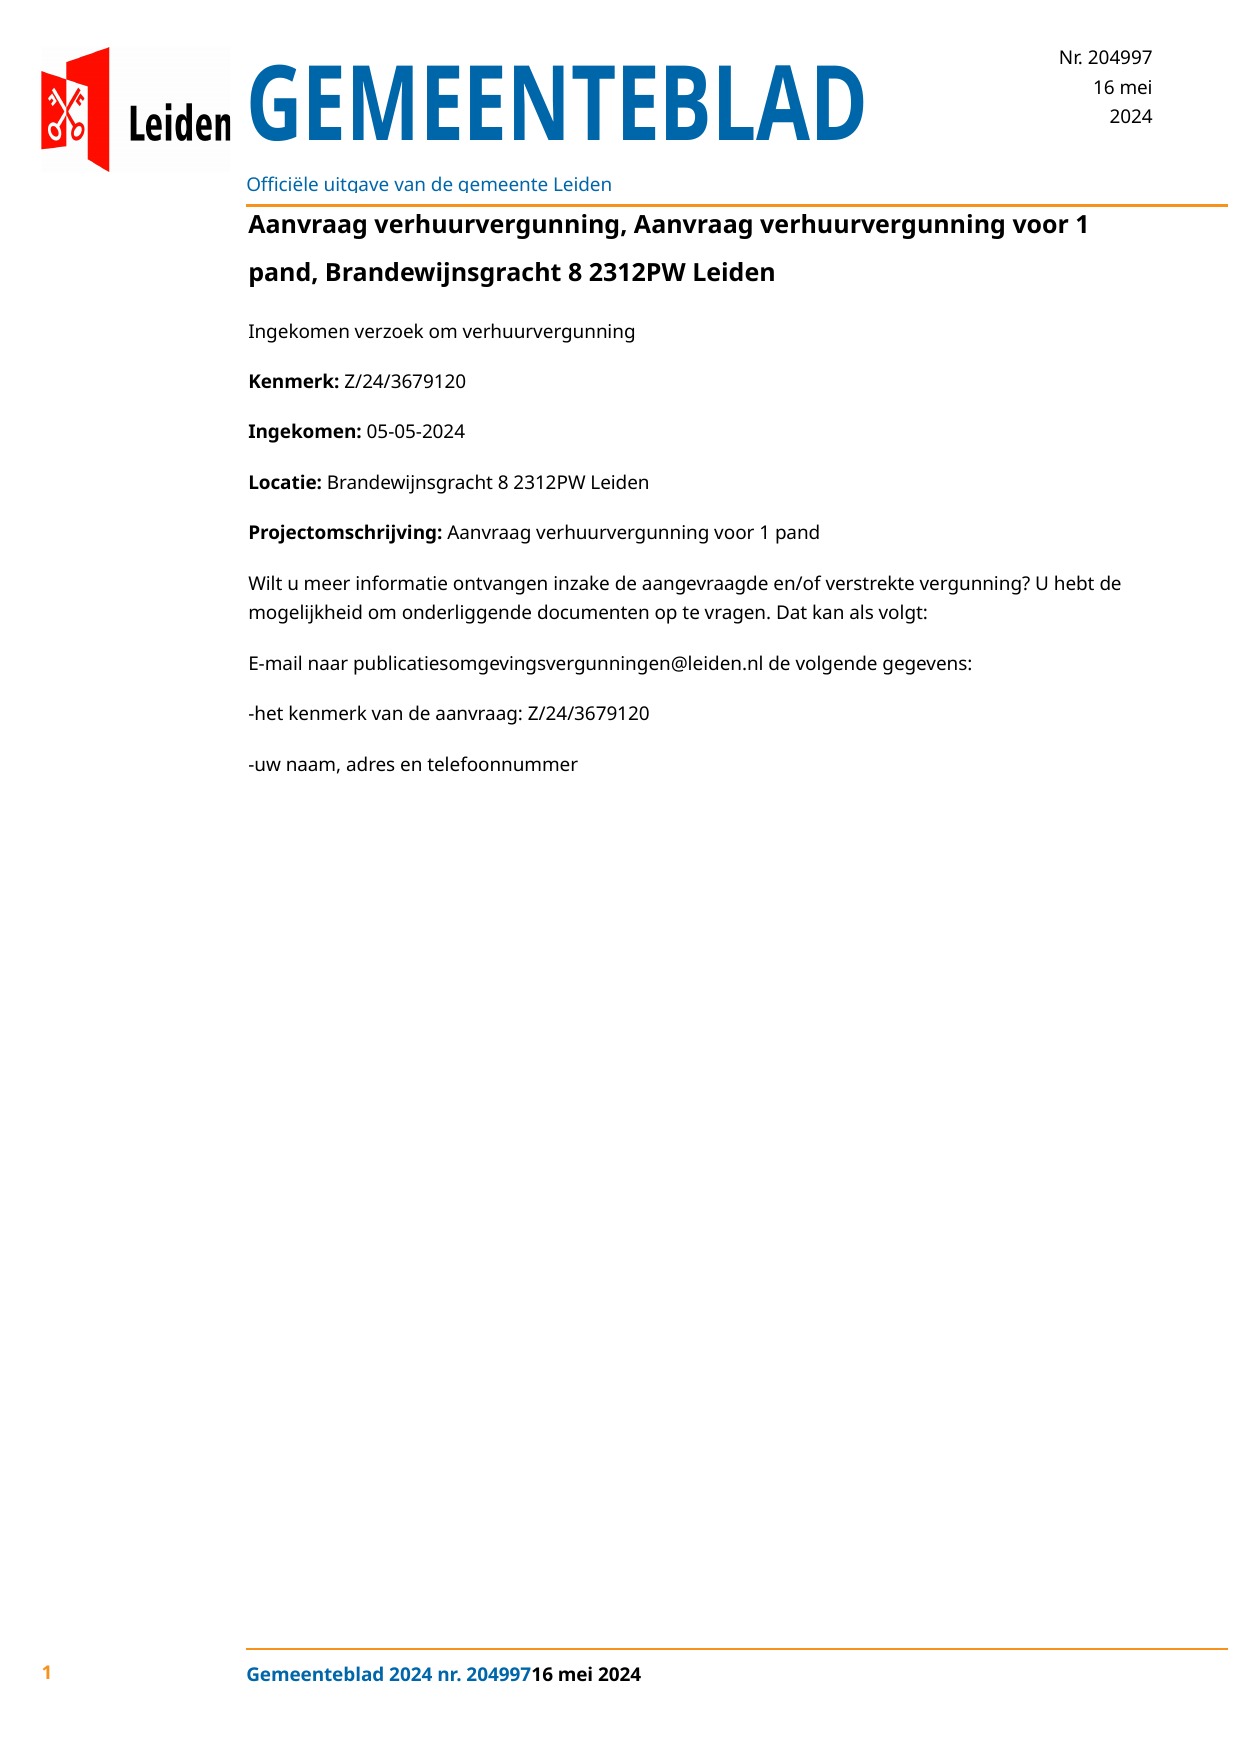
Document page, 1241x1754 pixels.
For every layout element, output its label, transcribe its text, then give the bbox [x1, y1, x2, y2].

text Ingekomen: 05-05-2024 [248, 419, 1152, 444]
text -het kenmerk van de aanvraag: Z/24/3679120 [248, 700, 1152, 726]
text E-mail naar publicatiesomgevingsvergunningen@leiden.nl de volgende gegevens: [248, 650, 1152, 676]
picture [41, 47, 231, 172]
text Locatie: Brandewijnsgracht 8 2312PW Leiden [248, 469, 1152, 495]
text Wilt u meer informatie ontvangen inzake de aangevraagde en/of verstrekte vergunning? U hebt de mogelijkheid om onderliggende documenten op te vragen. Dat kan als volgt: [248, 570, 1152, 625]
text Projectomschrijving: Aanvraag verhuurvergunning voor 1 pand [248, 519, 1152, 545]
text Aanvraag verhuurvergunning, Aanvraag verhuurvergunning voor 1 pand, Brandewijnsgracht 8 2312PW Leiden [248, 207, 1152, 288]
text Kenmerk: Z/24/3679120 [248, 368, 1152, 394]
text Ingekomen verzoek om verhuurvergunning [248, 318, 1152, 344]
text -uw naam, adres en telefoonnummer [248, 751, 1152, 777]
